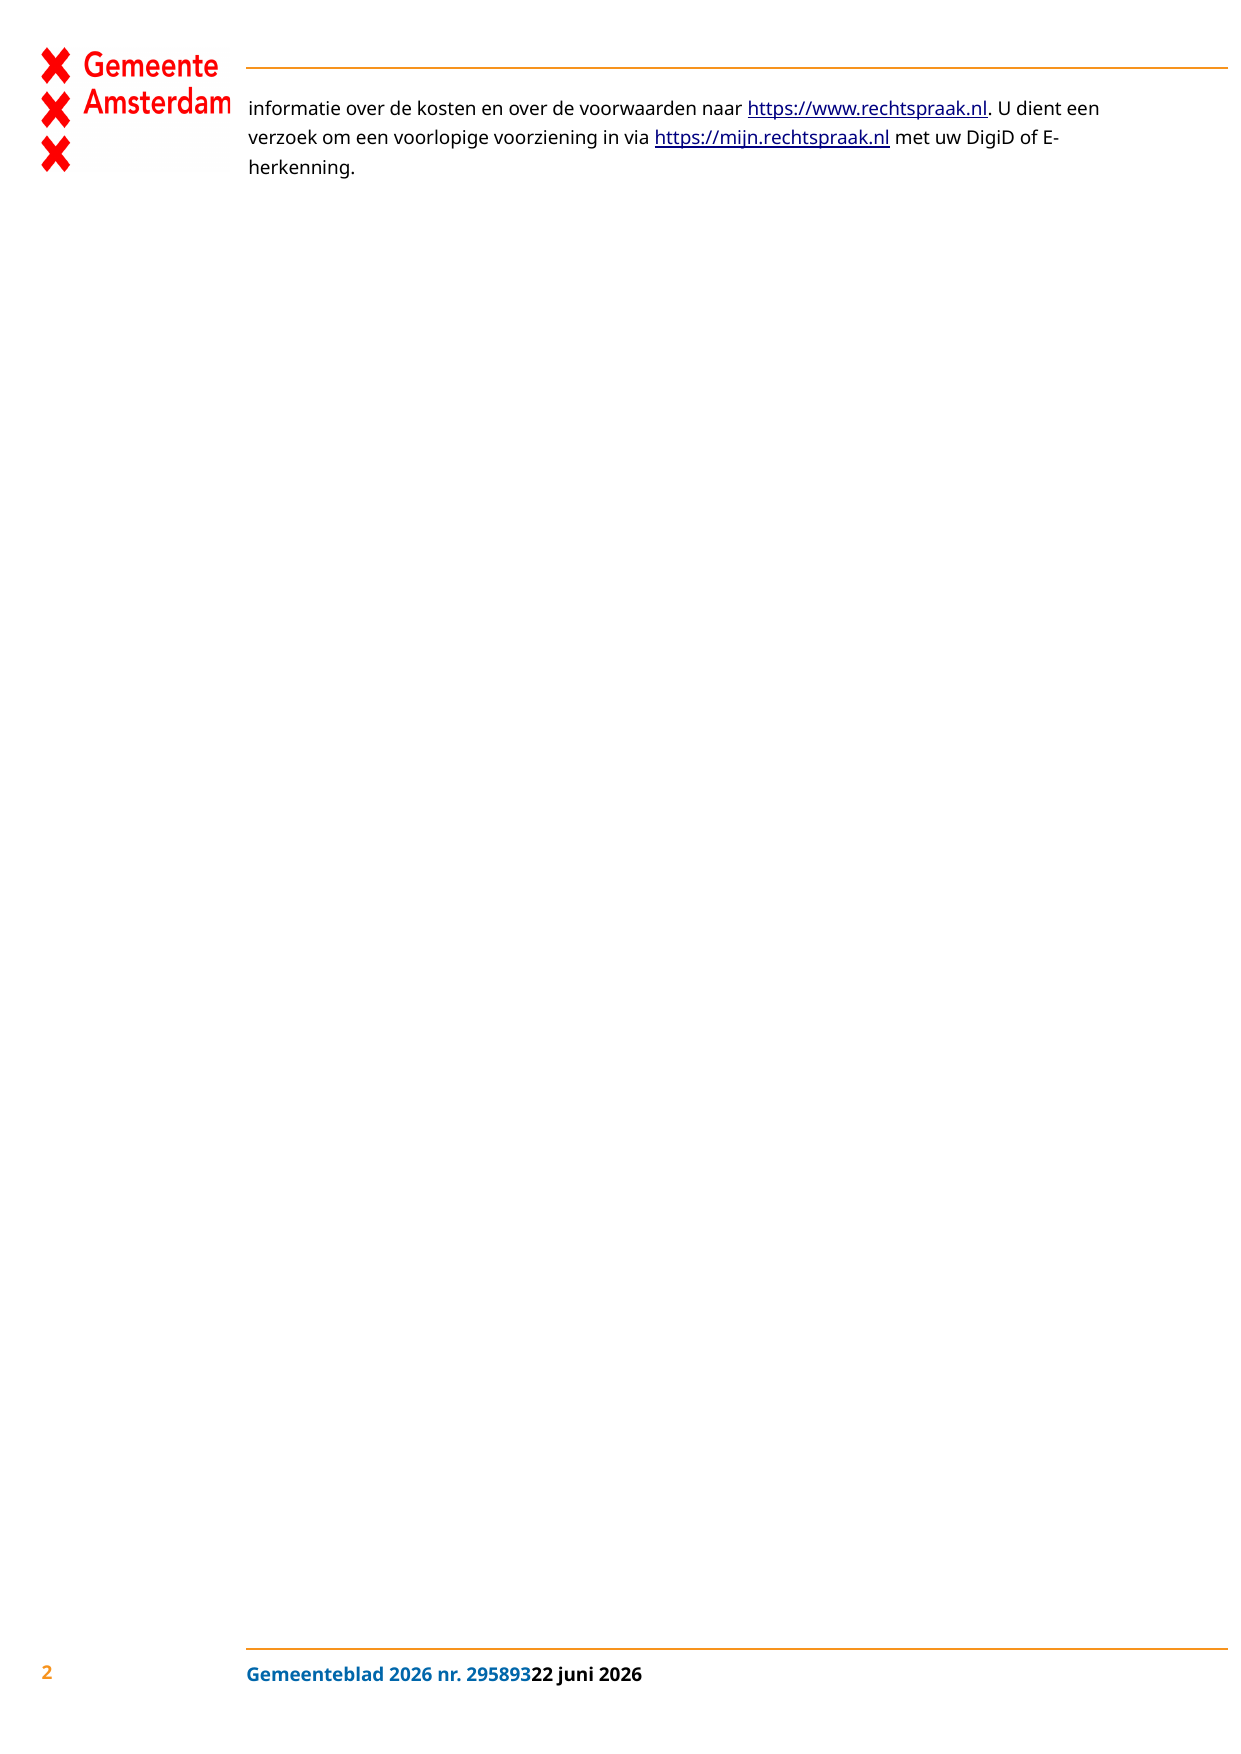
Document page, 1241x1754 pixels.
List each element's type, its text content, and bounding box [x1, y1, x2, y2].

text informatie over de kosten en over de voorwaarden naar https://www.rechtspraak.nl. U dient een verzoek om een voorlopige voorziening in via https://mijn.rechtspraak.nl met uw DigiD of E-herkenning. [248, 95, 1152, 180]
picture [41, 47, 231, 172]
